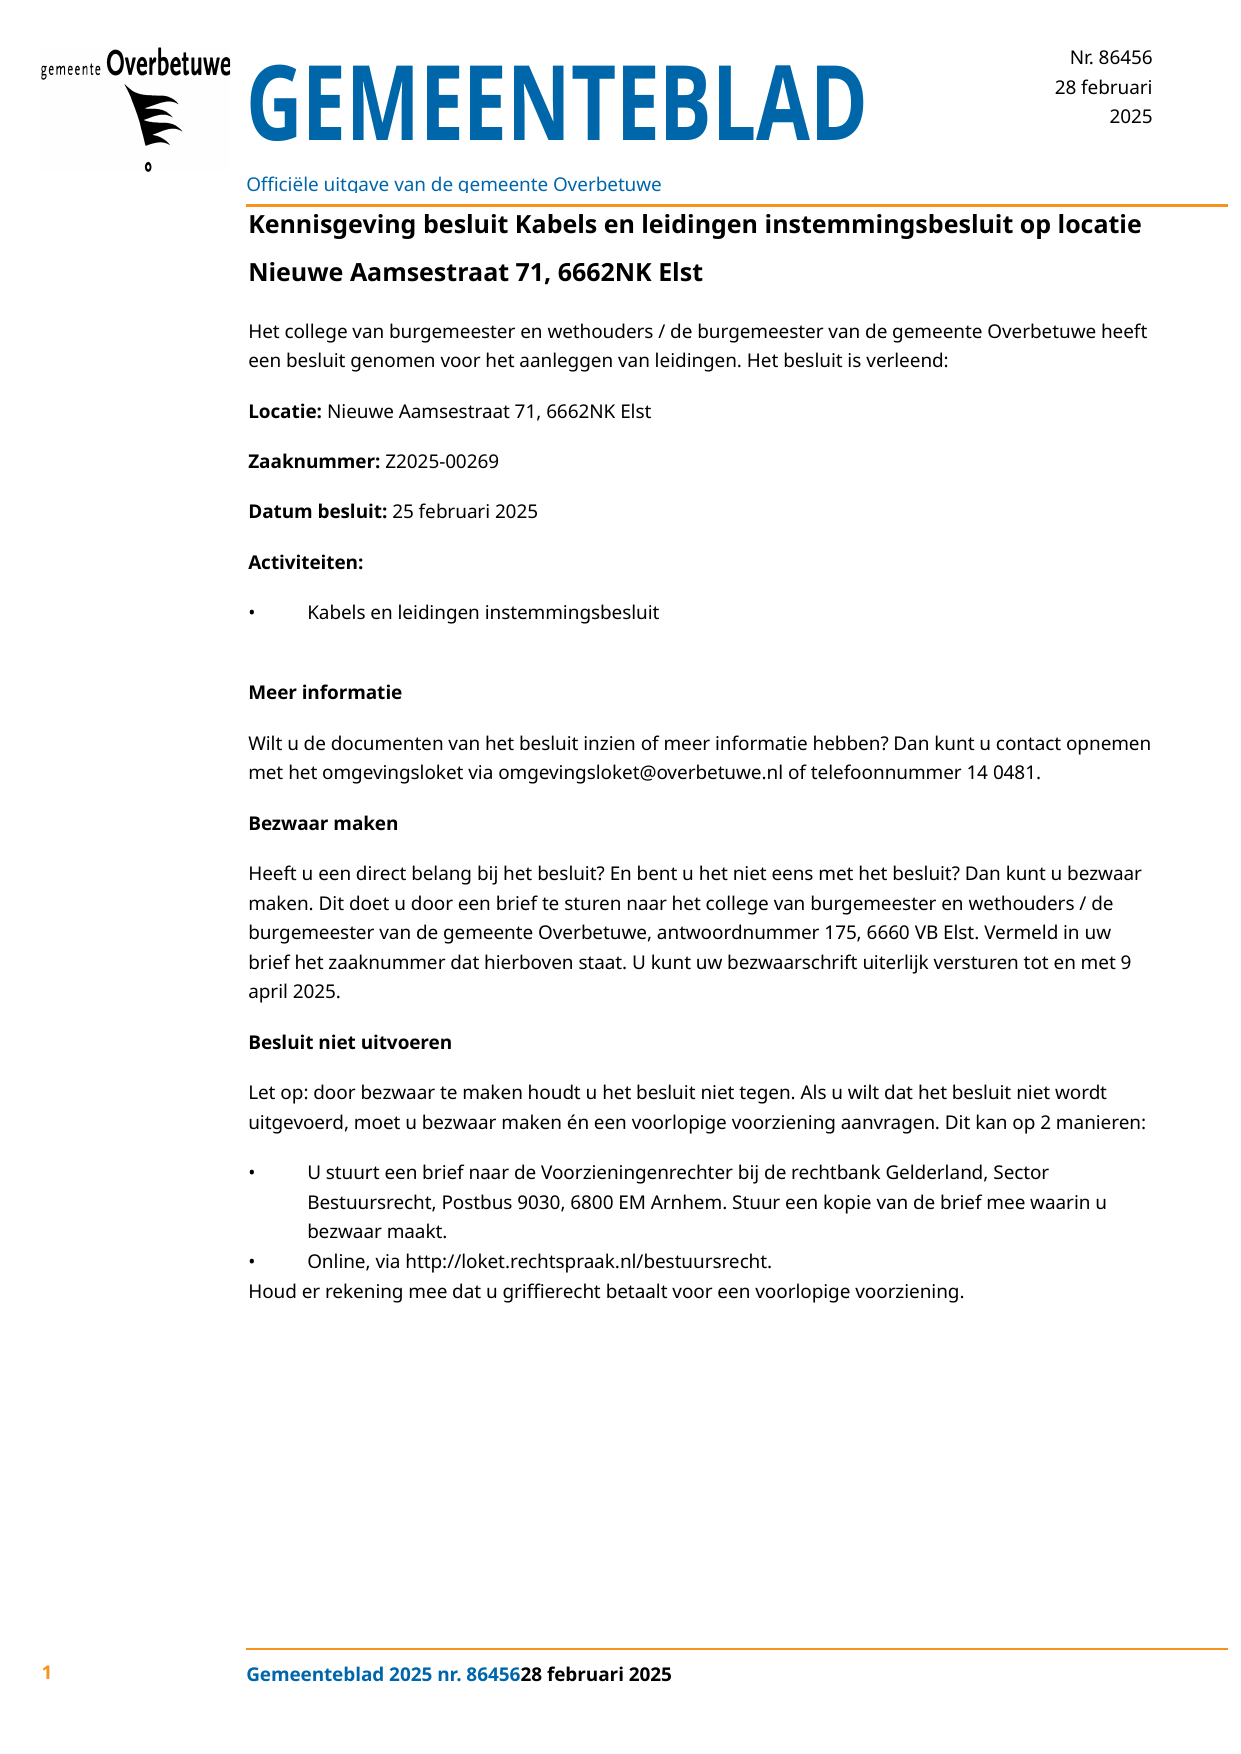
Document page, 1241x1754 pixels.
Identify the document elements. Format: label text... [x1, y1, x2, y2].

text Activiteiten: [248, 549, 1152, 575]
text Zaaknummer: Z2025-00269 [248, 448, 1152, 474]
text Het college van burgemeester en wethouders / de burgemeester van de gemeente Overbetuwe heeft een besluit genomen voor het aanleggen van leidingen. Het besluit is verleend: [248, 318, 1152, 373]
list Online, via http://loket.rechtspraak.nl/bestuursrecht. [248, 1248, 1152, 1274]
text Meer informatie [248, 679, 1152, 705]
list Kabels en leidingen instemmingsbesluit [248, 599, 1152, 625]
text Besluit niet uitvoeren [248, 1029, 1152, 1055]
text Bezwaar maken [248, 810, 1152, 836]
text Datum besluit: 25 februari 2025 [248, 499, 1152, 524]
text Kennisgeving besluit Kabels en leidingen instemmingsbesluit op locatie Nieuwe Aamsestraat 71, 6662NK Elst [248, 207, 1152, 288]
list U stuurt een brief naar de Voorzieningenrechter bij de rechtbank Gelderland, Sector Bestuursrecht, Postbus 9030, 6800 EM Arnhem. Stuur een kopie van de brief mee waarin u bezwaar maakt. [248, 1159, 1152, 1244]
text Locatie: Nieuwe Aamsestraat 71, 6662NK Elst [248, 398, 1152, 424]
picture [41, 47, 231, 172]
text Heeft u een direct belang bij het besluit? En bent u het niet eens met het besluit? Dan kunt u bezwaar maken. Dit doet u door een brief te sturen naar het college van burgemeester en wethouders / de burgemeester van de gemeente Overbetuwe, antwoordnummer 175, 6660 VB Elst. Vermeld in uw brief het zaaknummer dat hierboven staat. U kunt uw bezwaarschrift uiterlijk versturen tot en met 9 april 2025. [248, 860, 1152, 1004]
text Wilt u de documenten van het besluit inzien of meer informatie hebben? Dan kunt u contact opnemen met het omgevingsloket via omgevingsloket@overbetuwe.nl of telefoonnummer 14 0481. [248, 730, 1152, 785]
text Let op: door bezwaar te maken houdt u het besluit niet tegen. Als u wilt dat het besluit niet wordt uitgevoerd, moet u bezwaar maken én een voorlopige voorziening aanvragen. Dit kan op 2 manieren: [248, 1079, 1152, 1135]
text Houd er rekening mee dat u griffierecht betaalt voor een voorlopige voorziening. [248, 1278, 1152, 1304]
